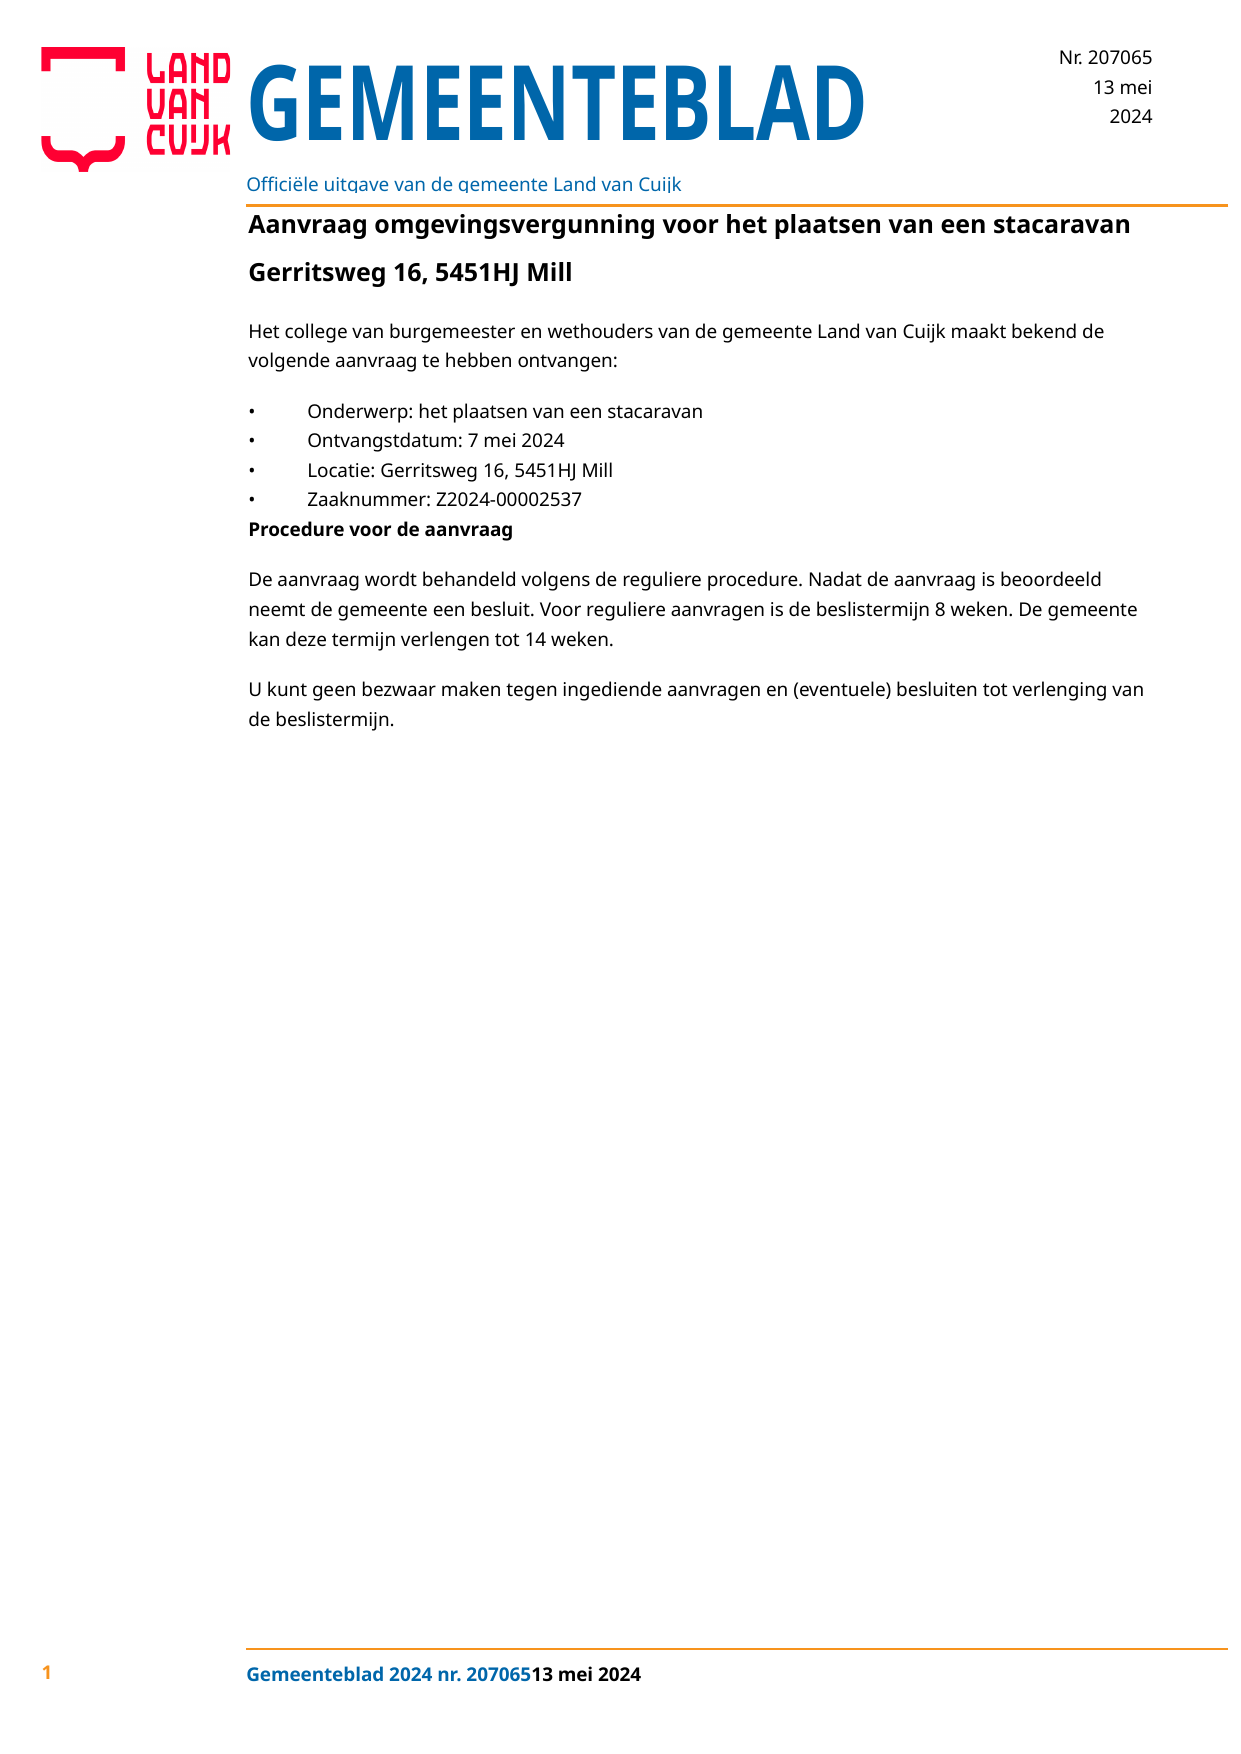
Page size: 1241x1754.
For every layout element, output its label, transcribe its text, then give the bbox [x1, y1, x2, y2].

list Zaaknummer: Z2024-00002537 [248, 487, 1152, 512]
text Het college van burgemeester en wethouders van de gemeente Land van Cuijk maakt bekend de volgende aanvraag te hebben ontvangen: [248, 318, 1152, 373]
list Onderwerp: het plaatsen van een stacaravan [248, 398, 1152, 424]
text De aanvraag wordt behandeld volgens de reguliere procedure. Nadat de aanvraag is beoordeeld neemt de gemeente een besluit. Voor reguliere aanvragen is de beslistermijn 8 weken. De gemeente kan deze termijn verlengen tot 14 weken. [248, 567, 1152, 652]
list Ontvangstdatum: 7 mei 2024 [248, 427, 1152, 453]
picture [41, 47, 231, 172]
list Locatie: Gerritsweg 16, 5451HJ Mill [248, 457, 1152, 483]
text U kunt geen bezwaar maken tegen ingediende aanvragen en (eventuele) besluiten tot verlenging van de beslistermijn. [248, 676, 1152, 732]
text Aanvraag omgevingsvergunning voor het plaatsen van een stacaravan Gerritsweg 16, 5451HJ Mill [248, 207, 1152, 288]
text Procedure voor de aanvraag [248, 516, 1152, 542]
